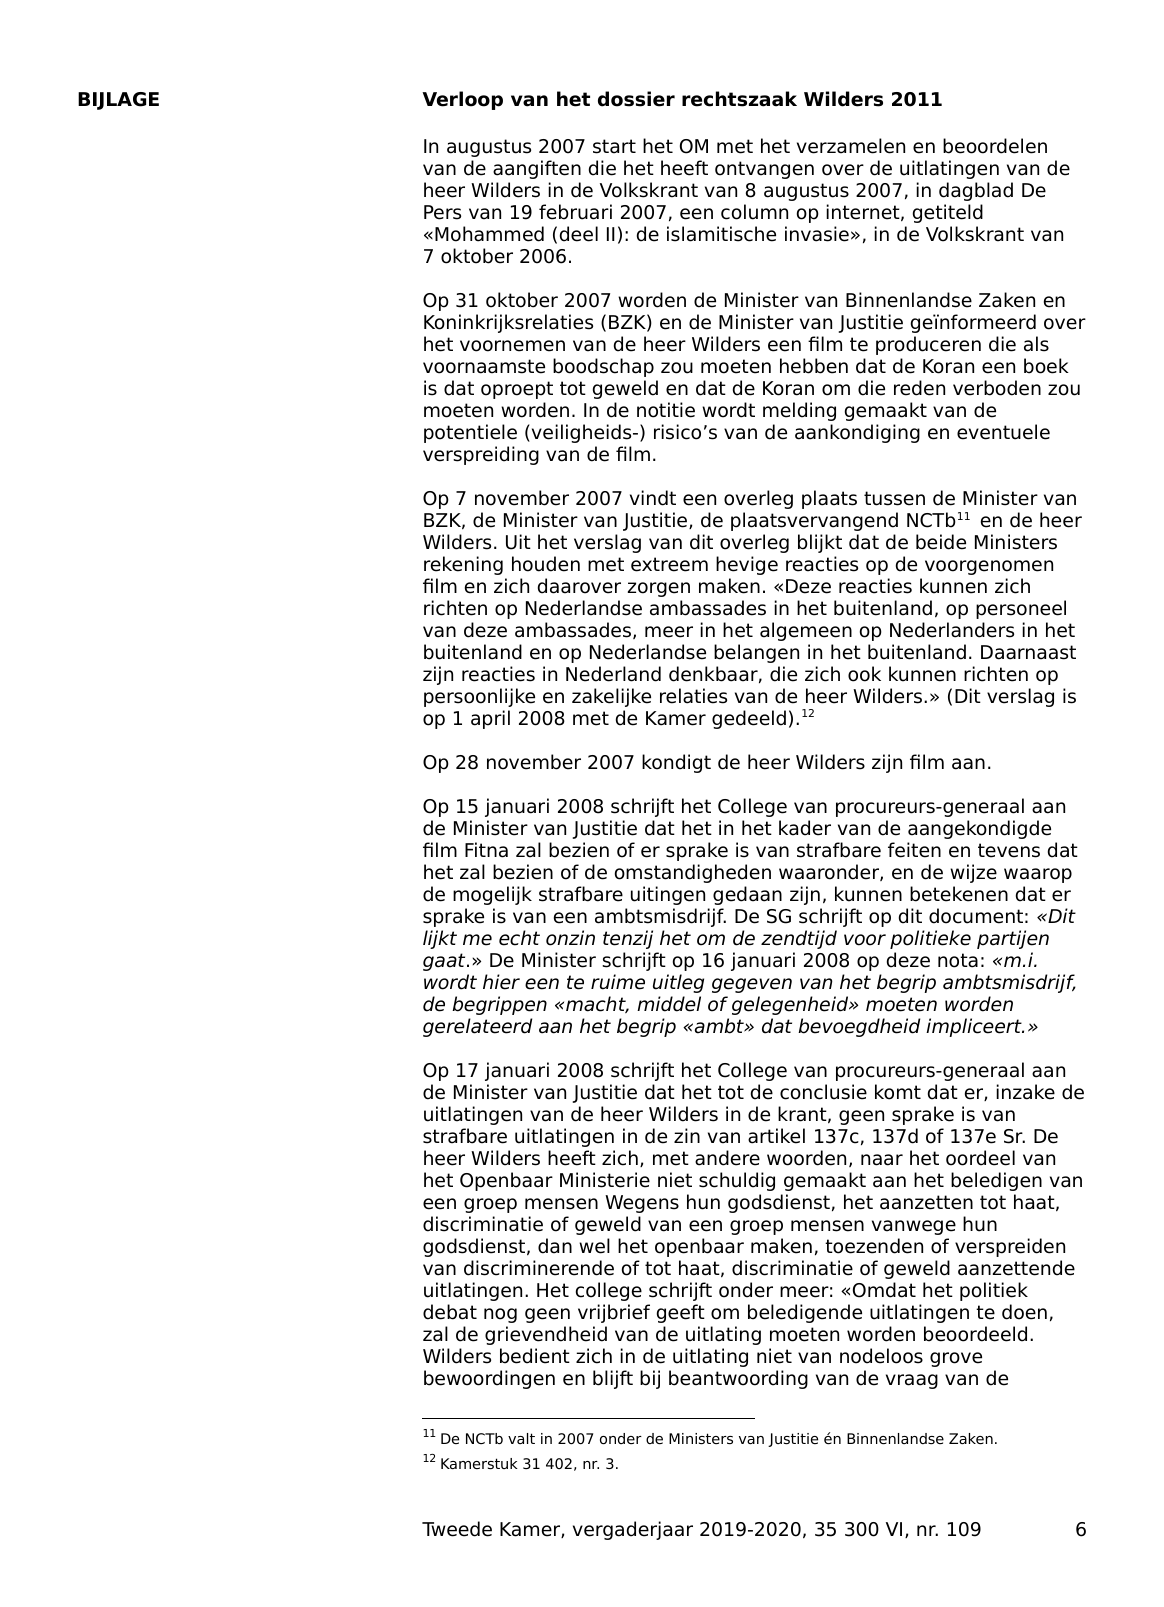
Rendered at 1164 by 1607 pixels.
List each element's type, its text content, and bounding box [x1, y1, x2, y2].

text Op 15 januari 2008 schrijft het College van procureurs-generaal aan de Minister van Justitie dat het in het kader van de aangekondigde film Fitna zal bezien of er sprake is van strafbare feiten en tevens dat het zal bezien of de omstandigheden waaronder, en de wijze waarop de mogelijk strafbare uitingen gedaan zijn, kunnen betekenen dat er sprake is van een ambtsmisdrijf. De SG schrijft op dit document: «Dit lijkt me echt onzin tenzij het om de zendtijd voor politieke partijen gaat.» De Minister schrijft op 16 januari 2008 op deze nota: «m.i. wordt hier een te ruime uitleg gegeven van het begrip ambtsmisdrijf, de begrippen «macht, middel of gelegenheid» moeten worden gerelateerd aan het begrip «ambt» dat bevoegdheid impliceert.» [422, 796, 1087, 1038]
text Op 28 november 2007 kondigt de heer Wilders zijn film aan. [422, 752, 1087, 774]
text De NCTb valt in 2007 onder de Ministers van Justitie én Binnenlandse Zaken. [422, 1427, 1087, 1449]
text Op 7 november 2007 vindt een overleg plaats tussen de Minister van BZK, de Minister van Justitie, de plaatsvervangend NCTb en de heer Wilders. Uit het verslag van dit overleg blijkt dat de beide Ministers rekening houden met extreem hevige reacties op de voorgenomen film en zich daarover zorgen maken. «Deze reacties kunnen zich richten op Nederlandse ambassades in het buitenland, op personeel van deze ambassades, meer in het algemeen op Nederlanders in het buitenland en op Nederlandse belangen in het buitenland. Daarnaast zijn reacties in Nederland denkbaar, die zich ook kunnen richten op persoonlijke en zakelijke relaties van de heer Wilders.» (Dit verslag is op 1 april 2008 met de Kamer gedeeld). [422, 488, 1087, 730]
text Op 31 oktober 2007 worden de Minister van Binnenlandse Zaken en Koninkrijksrelaties (BZK) en de Minister van Justitie geïnformeerd over het voornemen van de heer Wilders een film te produceren die als voornaamste boodschap zou moeten hebben dat de Koran een boek is dat oproept tot geweld en dat de Koran om die reden verboden zou moeten worden. In de notitie wordt melding gemaakt van de potentiele (veiligheids-) risico’s van de aankondiging en eventuele verspreiding van de film. [422, 290, 1087, 466]
subtitle BIJLAGE Verloop van het dossier rechtszaak Wilders 2011 [77, 89, 1087, 111]
text In augustus 2007 start het OM met het verzamelen en beoordelen van de aangiften die het heeft ontvangen over de uitlatingen van de heer Wilders in de Volkskrant van 8 augustus 2007, in dagblad De Pers van 19 februari 2007, een column op internet, getiteld «Mohammed (deel II): de islamitische invasie», in de Volkskrant van 7 oktober 2006. [422, 136, 1087, 268]
text Kamerstuk 31 402, nr. 3. [422, 1452, 1087, 1474]
text Op 17 januari 2008 schrijft het College van procureurs-generaal aan de Minister van Justitie dat het tot de conclusie komt dat er, inzake de uitlatingen van de heer Wilders in de krant, geen sprake is van strafbare uitlatingen in de zin van artikel 137c, 137d of 137e Sr. De heer Wilders heeft zich, met andere woorden, naar het oordeel van het Openbaar Ministerie niet schuldig gemaakt aan het beledigen van een groep mensen Wegens hun godsdienst, het aanzetten tot haat, discriminatie of geweld van een groep mensen vanwege hun godsdienst, dan wel het openbaar maken, toezenden of verspreiden van discriminerende of tot haat, discriminatie of geweld aanzettende uitlatingen. Het college schrijft onder meer: «Omdat het politiek debat nog geen vrijbrief geeft om beledigende uitlatingen te doen, zal de grievendheid van de uitlating moeten worden beoordeeld. Wilders bedient zich in de uitlating niet van nodeloos grove bewoordingen en blijft bij beantwoording van de vraag van de [422, 1060, 1087, 1390]
